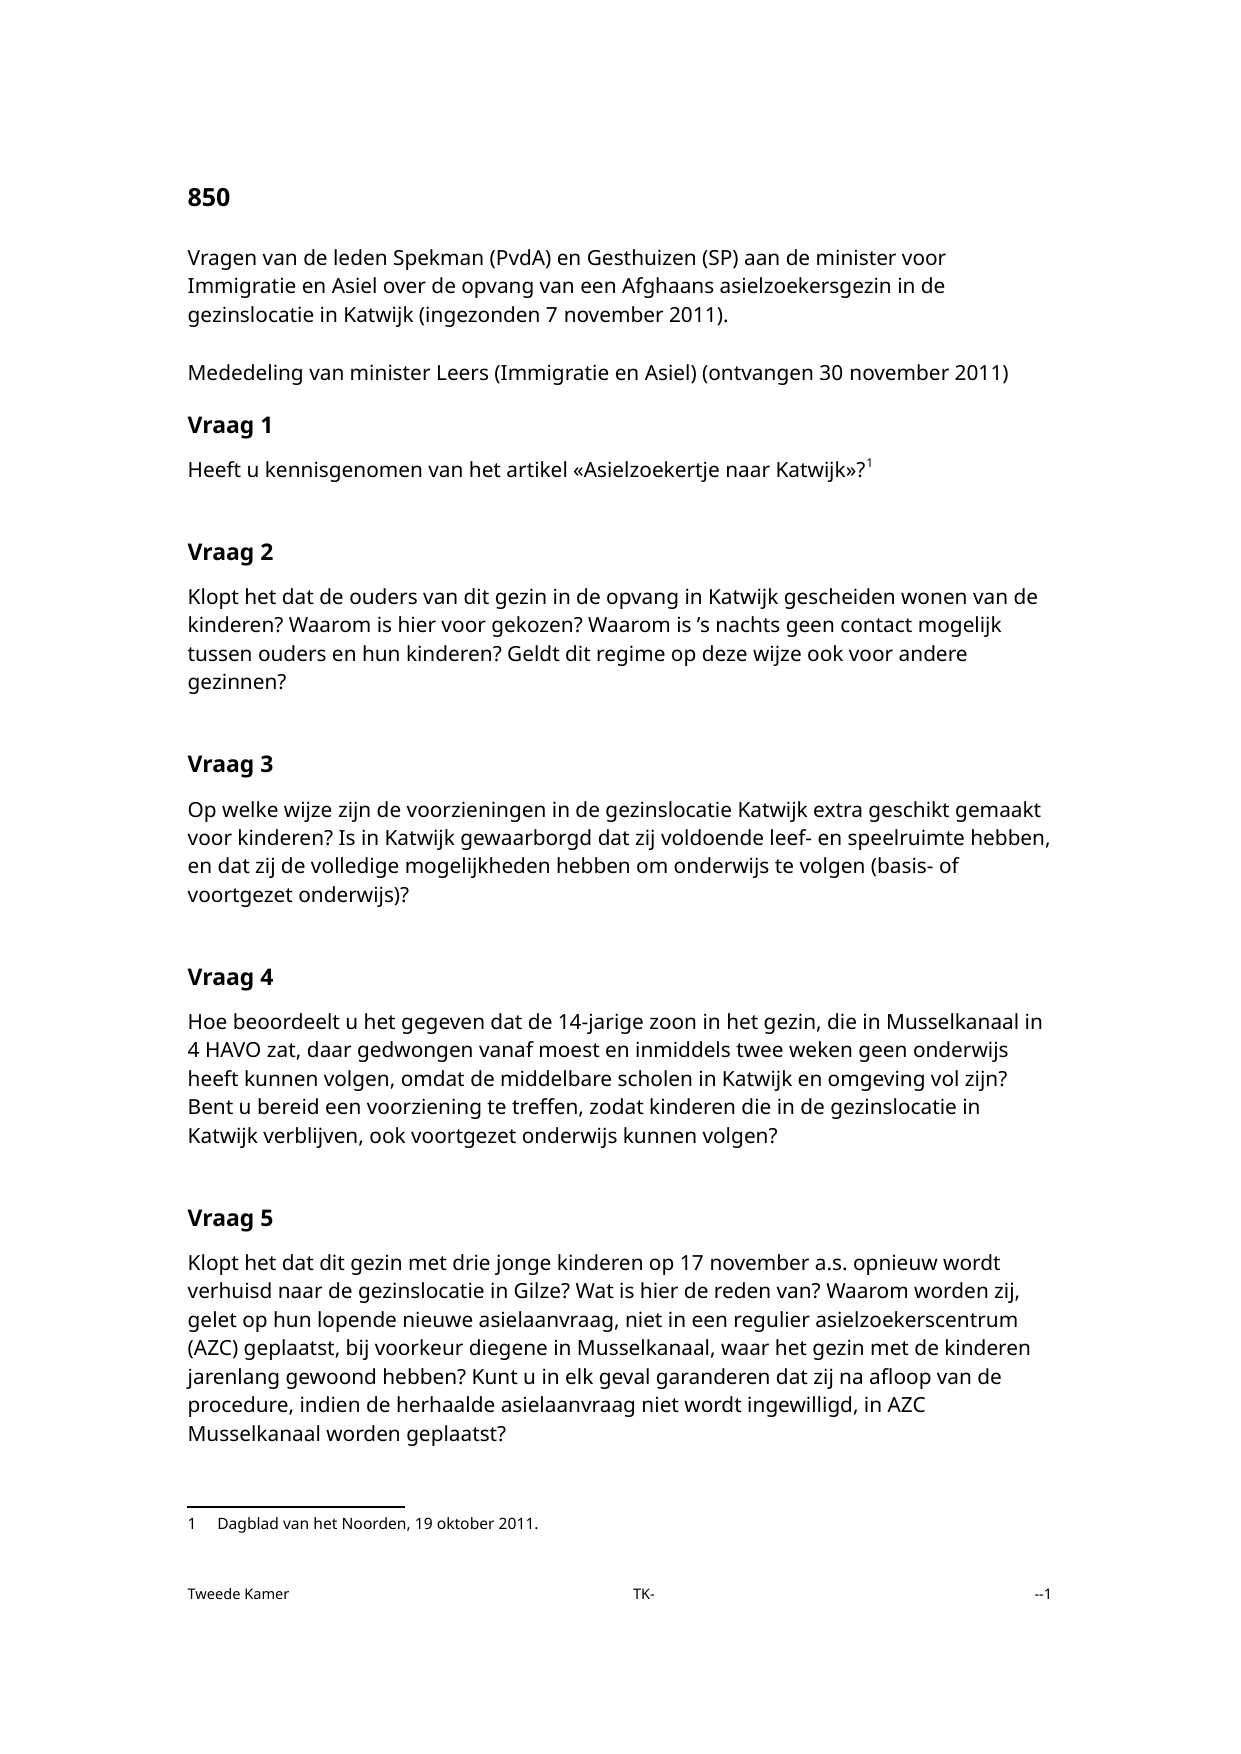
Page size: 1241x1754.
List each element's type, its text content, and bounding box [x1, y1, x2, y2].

text Klopt het dat dit gezin met drie jonge kinderen op 17 november a.s. opnieuw wordt verhuisd naar de gezinslocatie in Gilze? Wat is hier de reden van? Waarom worden zij, gelet op hun lopende nieuwe asielaanvraag, niet in een regulier asielzoekerscentrum (AZC) geplaatst, bij voorkeur diegene in Musselkanaal, waar het gezin met de kinderen jarenlang gewoond hebben? Kunt u in elk geval garanderen dat zij na afloop van de procedure, indien de herhaalde asielaanvraag niet wordt ingewilligd, in AZC Musselkanaal worden geplaatst? [187, 1248, 1053, 1447]
text 850 [187, 179, 1053, 213]
text Hoe beoordeelt u het gegeven dat de 14-jarige zoon in het gezin, die in Musselkanaal in 4 HAVO zat, daar gedwongen vanaf moest en inmiddels twee weken geen onderwijs heeft kunnen volgen, omdat de middelbare scholen in Katwijk en omgeving vol zijn? Bent u bereid een voorziening te treffen, zodat kinderen die in de gezinslocatie in Katwijk verblijven, ook voortgezet onderwijs kunnen volgen? [187, 1007, 1053, 1149]
text Vragen van de leden Spekman (PvdA) en Gesthuizen (SP) aan de minister voor Immigratie en Asiel over de opvang van een Afghaans asielzoekersgezin in de gezinslocatie in Katwijk (ingezonden 7 november 2011). [187, 243, 1053, 328]
text Dagblad van het Noorden, 19 oktober 2011. [187, 1506, 1053, 1534]
text Mededeling van minister Leers (Immigratie en Asiel) (ontvangen 30 november 2011) [187, 358, 1053, 386]
subtitle Vraag 1 [187, 409, 1053, 440]
subtitle Vraag 5 [187, 1202, 1053, 1233]
subtitle Vraag 3 [187, 748, 1053, 780]
text Heeft u kennisgenomen van het artikel «Asielzoekertje naar Katwijk»? [187, 455, 1053, 483]
subtitle Vraag 4 [187, 961, 1053, 992]
subtitle Vraag 2 [187, 536, 1053, 567]
text Klopt het dat de ouders van dit gezin in de opvang in Katwijk gescheiden wonen van de kinderen? Waarom is hier voor gekozen? Waarom is ’s nachts geen contact mogelijk tussen ouders en hun kinderen? Geldt dit regime op deze wijze ook voor andere gezinnen? [187, 582, 1053, 696]
text Op welke wijze zijn de voorzieningen in de gezinslocatie Katwijk extra geschikt gemaakt voor kinderen? Is in Katwijk gewaarborgd dat zij voldoende leef- en speelruimte hebben, en dat zij de volledige mogelijkheden hebben om onderwijs te volgen (basis- of voortgezet onderwijs)? [187, 795, 1053, 908]
